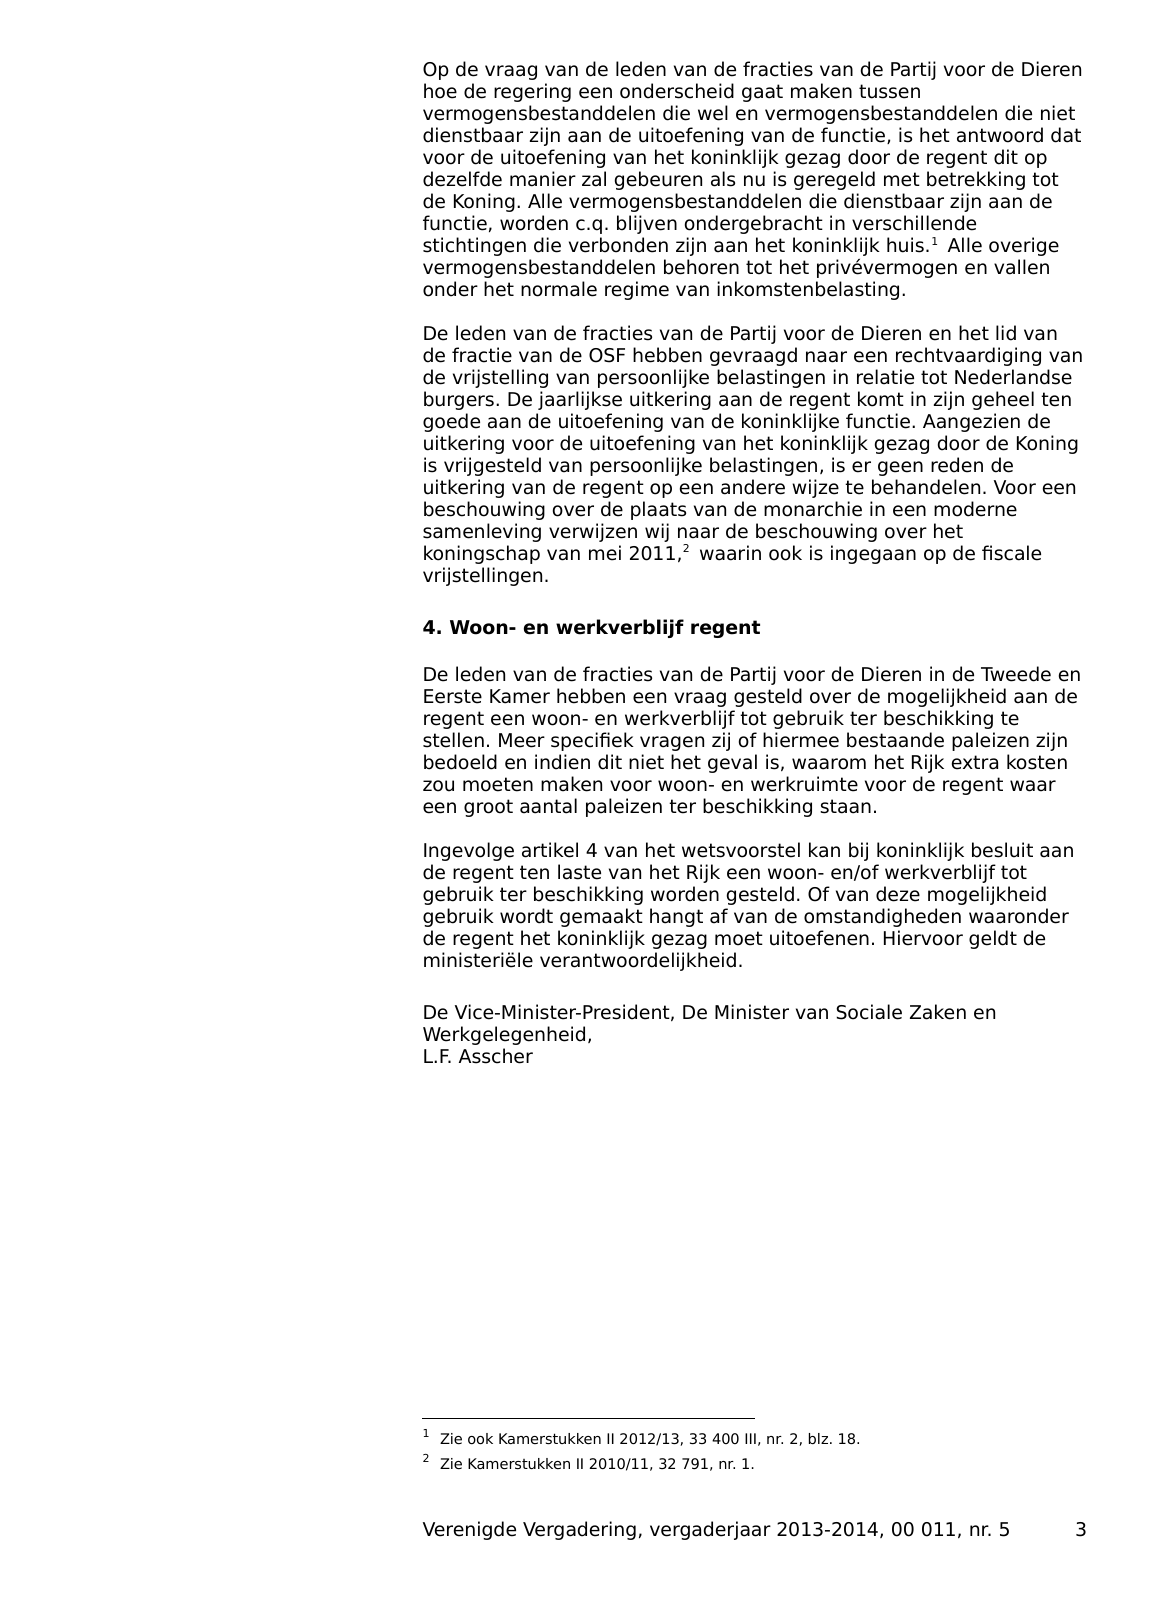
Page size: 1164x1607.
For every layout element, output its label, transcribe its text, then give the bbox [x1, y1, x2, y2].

text De Vice-Minister-President, De Minister van Sociale Zaken en Werkgelegenheid, L.F. Asscher [422, 1002, 1087, 1068]
text Op de vraag van de leden van de fracties van de Partij voor de Dieren hoe de regering een onderscheid gaat maken tussen vermogensbestanddelen die wel en vermogensbestanddelen die niet dienstbaar zijn aan de uitoefening van de functie, is het antwoord dat voor de uitoefening van het koninklijk gezag door de regent dit op dezelfde manier zal gebeuren als nu is geregeld met betrekking tot de Koning. Alle vermogensbestanddelen die dienstbaar zijn aan de functie, worden c.q. blijven ondergebracht in verschillende stichtingen die verbonden zijn aan het koninklijk huis. Alle overige vermogensbestanddelen behoren tot het privévermogen en vallen onder het normale regime van inkomstenbelasting. [422, 59, 1087, 301]
text De leden van de fracties van de Partij voor de Dieren en het lid van de fractie van de OSF hebben gevraagd naar een rechtvaardiging van de vrijstelling van persoonlijke belastingen in relatie tot Nederlandse burgers. De jaarlijkse uitkering aan de regent komt in zijn geheel ten goede aan de uitoefening van de koninklijke functie. Aangezien de uitkering voor de uitoefening van het koninklijk gezag door de Koning is vrijgesteld van persoonlijke belastingen, is er geen reden de uitkering van de regent op een andere wijze te behandelen. Voor een beschouwing over de plaats van de monarchie in een moderne samenleving verwijzen wij naar de beschouwing over het koningschap van mei 2011, waarin ook is ingegaan op de fiscale vrijstellingen. [422, 323, 1087, 587]
text Zie Kamerstukken II 2010/11, 32 791, nr. 1. [422, 1452, 1087, 1474]
subtitle 4. Woon- en werkverblijf regent [422, 617, 1087, 639]
text Ingevolge artikel 4 van het wetsvoorstel kan bij koninklijk besluit aan de regent ten laste van het Rijk een woon- en/of werkverblijf tot gebruik ter beschikking worden gesteld. Of van deze mogelijkheid gebruik wordt gemaakt hangt af van de omstandigheden waaronder de regent het koninklijk gezag moet uitoefenen. Hiervoor geldt de ministeriële verantwoordelijkheid. [422, 840, 1087, 972]
text De leden van de fracties van de Partij voor de Dieren in de Tweede en Eerste Kamer hebben een vraag gesteld over de mogelijkheid aan de regent een woon- en werkverblijf tot gebruik ter beschikking te stellen. Meer specifiek vragen zij of hiermee bestaande paleizen zijn bedoeld en indien dit niet het geval is, waarom het Rijk extra kosten zou moeten maken voor woon- en werkruimte voor de regent waar een groot aantal paleizen ter beschikking staan. [422, 664, 1087, 818]
text Zie ook Kamerstukken II 2012/13, 33 400 III, nr. 2, blz. 18. [422, 1427, 1087, 1449]
